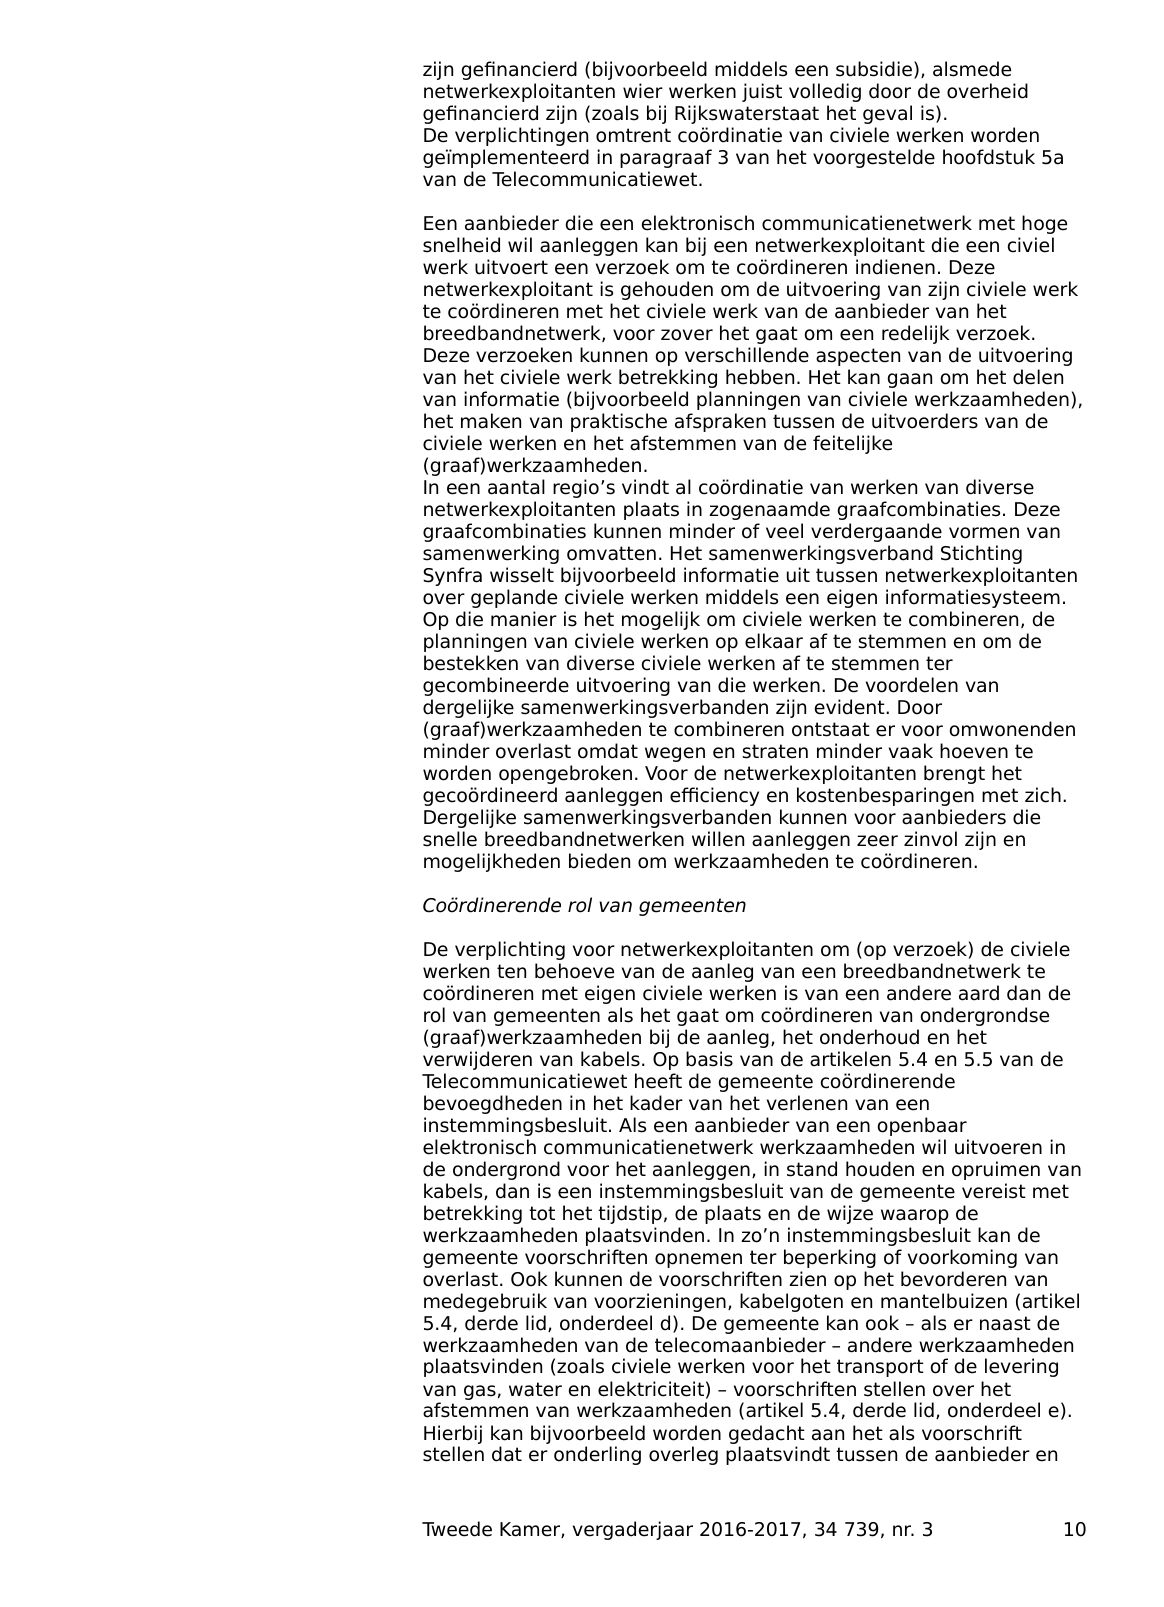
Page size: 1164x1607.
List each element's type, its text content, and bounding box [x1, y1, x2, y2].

text De verplichtingen omtrent coördinatie van civiele werken worden geïmplementeerd in paragraaf 3 van het voorgestelde hoofdstuk 5a van de Telecommunicatiewet. [422, 125, 1087, 191]
text De verplichting voor netwerkexploitanten om (op verzoek) de civiele werken ten behoeve van de aanleg van een breedbandnetwerk te coördineren met eigen civiele werken is van een andere aard dan de rol van gemeenten als het gaat om coördineren van ondergrondse (graaf)werkzaamheden bij de aanleg, het onderhoud en het verwijderen van kabels. Op basis van de artikelen 5.4 en 5.5 van de Telecommunicatiewet heeft de gemeente coördinerende bevoegdheden in het kader van het verlenen van een instemmingsbesluit. Als een aanbieder van een openbaar elektronisch communicatienetwerk werkzaamheden wil uitvoeren in de ondergrond voor het aanleggen, in stand houden en opruimen van kabels, dan is een instemmingsbesluit van de gemeente vereist met betrekking tot het tijdstip, de plaats en de wijze waarop de werkzaamheden plaatsvinden. In zo’n instemmingsbesluit kan de gemeente voorschriften opnemen ter beperking of voorkoming van overlast. Ook kunnen de voorschriften zien op het bevorderen van medegebruik van voorzieningen, kabelgoten en mantelbuizen (artikel 5.4, derde lid, onderdeel d). De gemeente kan ook – als er naast de werkzaamheden van de telecomaanbieder – andere werkzaamheden plaatsvinden (zoals civiele werken voor het transport of de levering van gas, water en elektriciteit) – voorschriften stellen over het afstemmen van werkzaamheden (artikel 5.4, derde lid, onderdeel e). Hierbij kan bijvoorbeeld worden gedacht aan het als voorschrift stellen dat er onderling overleg plaatsvindt tussen de aanbieder en [422, 939, 1087, 1466]
text Een aanbieder die een elektronisch communicatienetwerk met hoge snelheid wil aanleggen kan bij een netwerkexploitant die een civiel werk uitvoert een verzoek om te coördineren indienen. Deze netwerkexploitant is gehouden om de uitvoering van zijn civiele werk te coördineren met het civiele werk van de aanbieder van het breedbandnetwerk, voor zover het gaat om een redelijk verzoek. Deze verzoeken kunnen op verschillende aspecten van de uitvoering van het civiele werk betrekking hebben. Het kan gaan om het delen van informatie (bijvoorbeeld planningen van civiele werkzaamheden), het maken van praktische afspraken tussen de uitvoerders van de civiele werken en het afstemmen van de feitelijke (graaf)werkzaamheden. [422, 213, 1087, 477]
text In een aantal regio’s vindt al coördinatie van werken van diverse netwerkexploitanten plaats in zogenaamde graafcombinaties. Deze graafcombinaties kunnen minder of veel verdergaande vormen van samenwerking omvatten. Het samenwerkingsverband Stichting Synfra wisselt bijvoorbeeld informatie uit tussen netwerkexploitanten over geplande civiele werken middels een eigen informatiesysteem. Op die manier is het mogelijk om civiele werken te combineren, de planningen van civiele werken op elkaar af te stemmen en om de bestekken van diverse civiele werken af te stemmen ter gecombineerde uitvoering van die werken. De voordelen van dergelijke samenwerkingsverbanden zijn evident. Door (graaf)werkzaamheden te combineren ontstaat er voor omwonenden minder overlast omdat wegen en straten minder vaak hoeven te worden opengebroken. Voor de netwerkexploitanten brengt het gecoördineerd aanleggen efficiency en kostenbesparingen met zich. Dergelijke samenwerkingsverbanden kunnen voor aanbieders die snelle breedbandnetwerken willen aanleggen zeer zinvol zijn en mogelijkheden bieden om werkzaamheden te coördineren. [422, 477, 1087, 872]
text zijn gefinancierd (bijvoorbeeld middels een subsidie), alsmede netwerkexploitanten wier werken juist volledig door de overheid gefinancierd zijn (zoals bij Rijkswaterstaat het geval is). [422, 59, 1087, 125]
subtitle Coördinerende rol van gemeenten [422, 895, 1087, 917]
